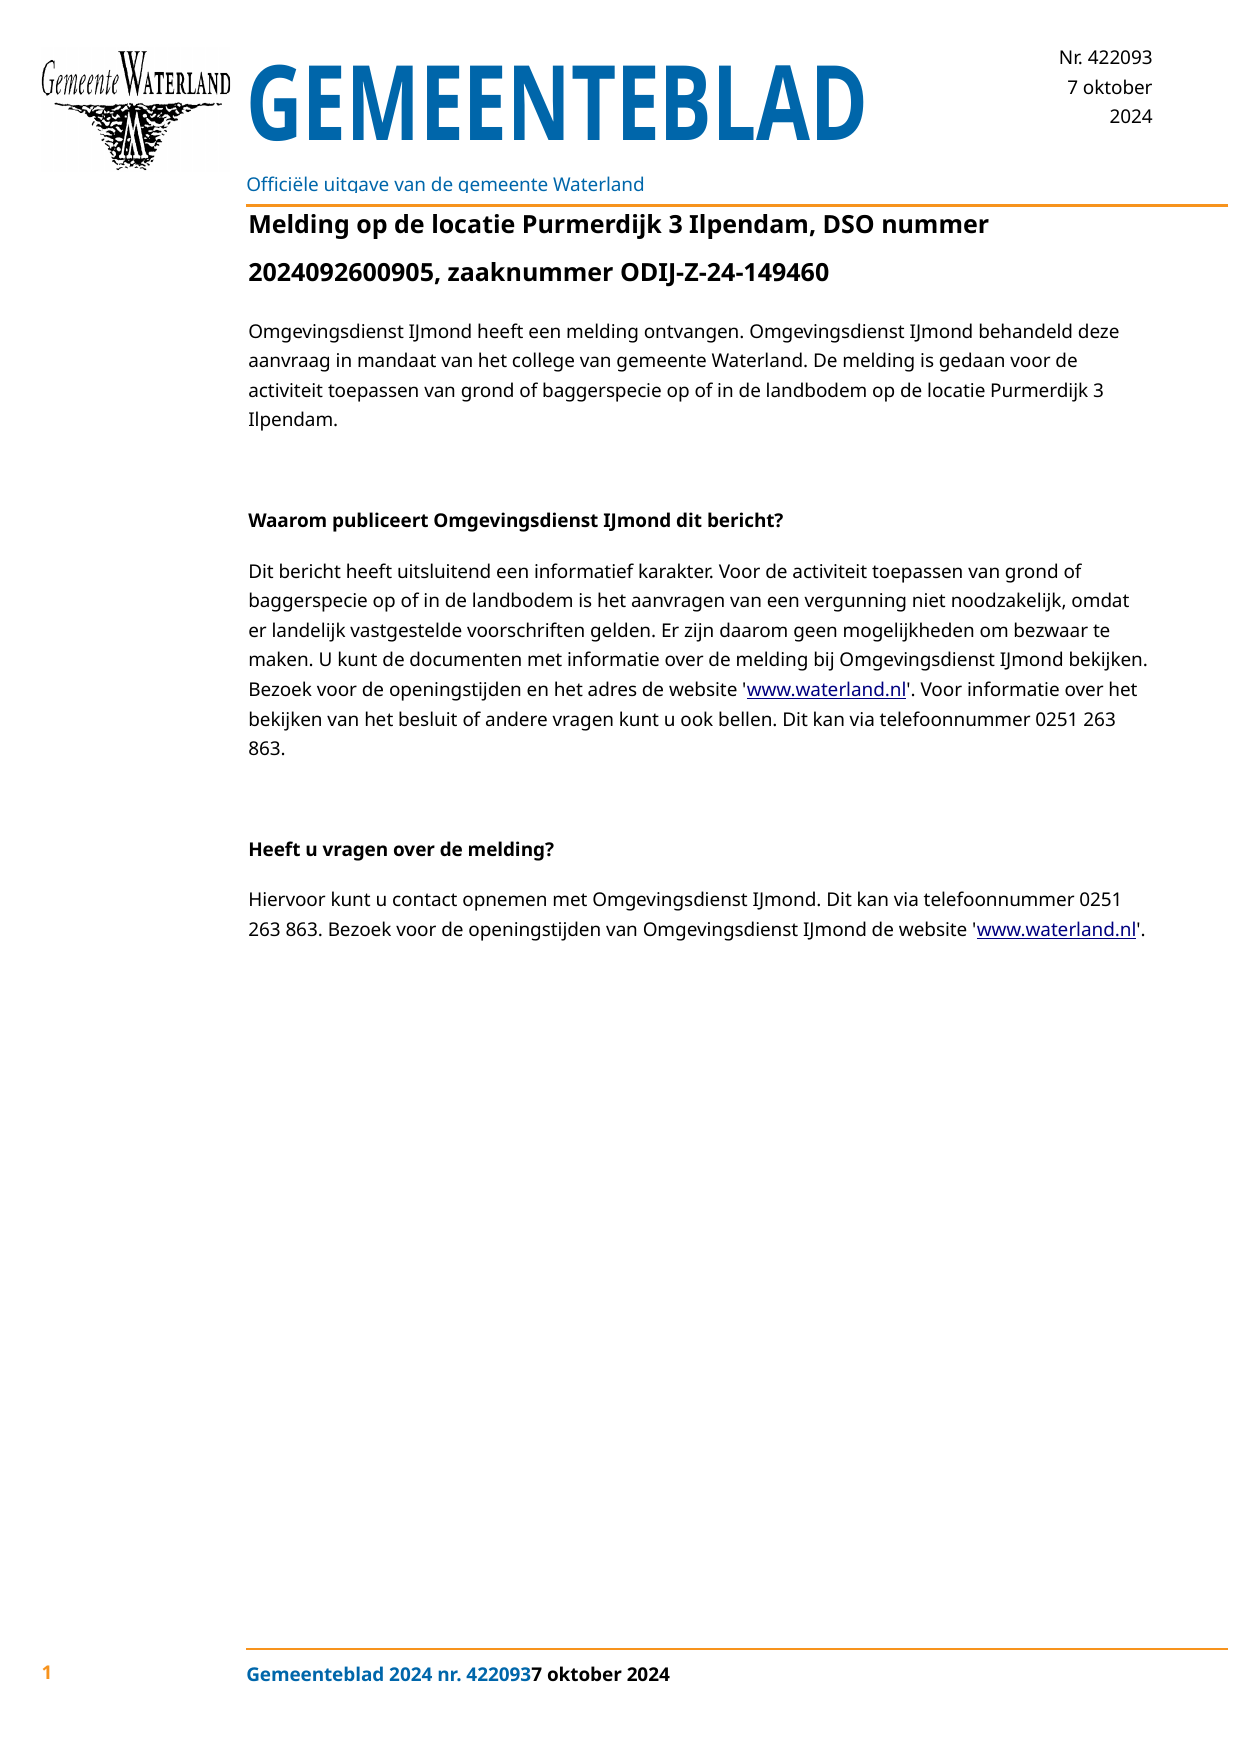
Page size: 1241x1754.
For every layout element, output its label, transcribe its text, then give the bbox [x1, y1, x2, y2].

text Waarom publiceert Omgevingsdienst IJmond dit bericht? [248, 507, 1152, 533]
text Hiervoor kunt u contact opnemen met Omgevingsdienst IJmond. Dit kan via telefoonnummer 0251 263 863. Bezoek voor de openingstijden van Omgevingsdienst IJmond de website 'www.waterland.nl'. [248, 887, 1152, 942]
text Dit bericht heeft uitsluitend een informatief karakter. Voor de activiteit toepassen van grond of baggerspecie op of in de landbodem is het aanvragen van een vergunning niet noodzakelijk, omdat er landelijk vastgestelde voorschriften gelden. Er zijn daarom geen mogelijkheden om bezwaar te maken. U kunt de documenten met informatie over de melding bij Omgevingsdienst IJmond bekijken. Bezoek voor de openingstijden en het adres de website 'www.waterland.nl'. Voor informatie over het bekijken van het besluit of andere vragen kunt u ook bellen. Dit kan via telefoonnummer 0251 263 863. [248, 558, 1152, 761]
picture [41, 47, 231, 172]
text Melding op de locatie Purmerdijk 3 Ilpendam, DSO nummer 2024092600905, zaaknummer ODIJ-Z-24-149460 [248, 207, 1152, 288]
text Heeft u vragen over de melding? [248, 836, 1152, 862]
text Omgevingsdienst IJmond heeft een melding ontvangen. Omgevingsdienst IJmond behandeld deze aanvraag in mandaat van het college van gemeente Waterland. De melding is gedaan voor de activiteit toepassen van grond of baggerspecie op of in de landbodem op de locatie Purmerdijk 3 Ilpendam. [248, 318, 1152, 432]
